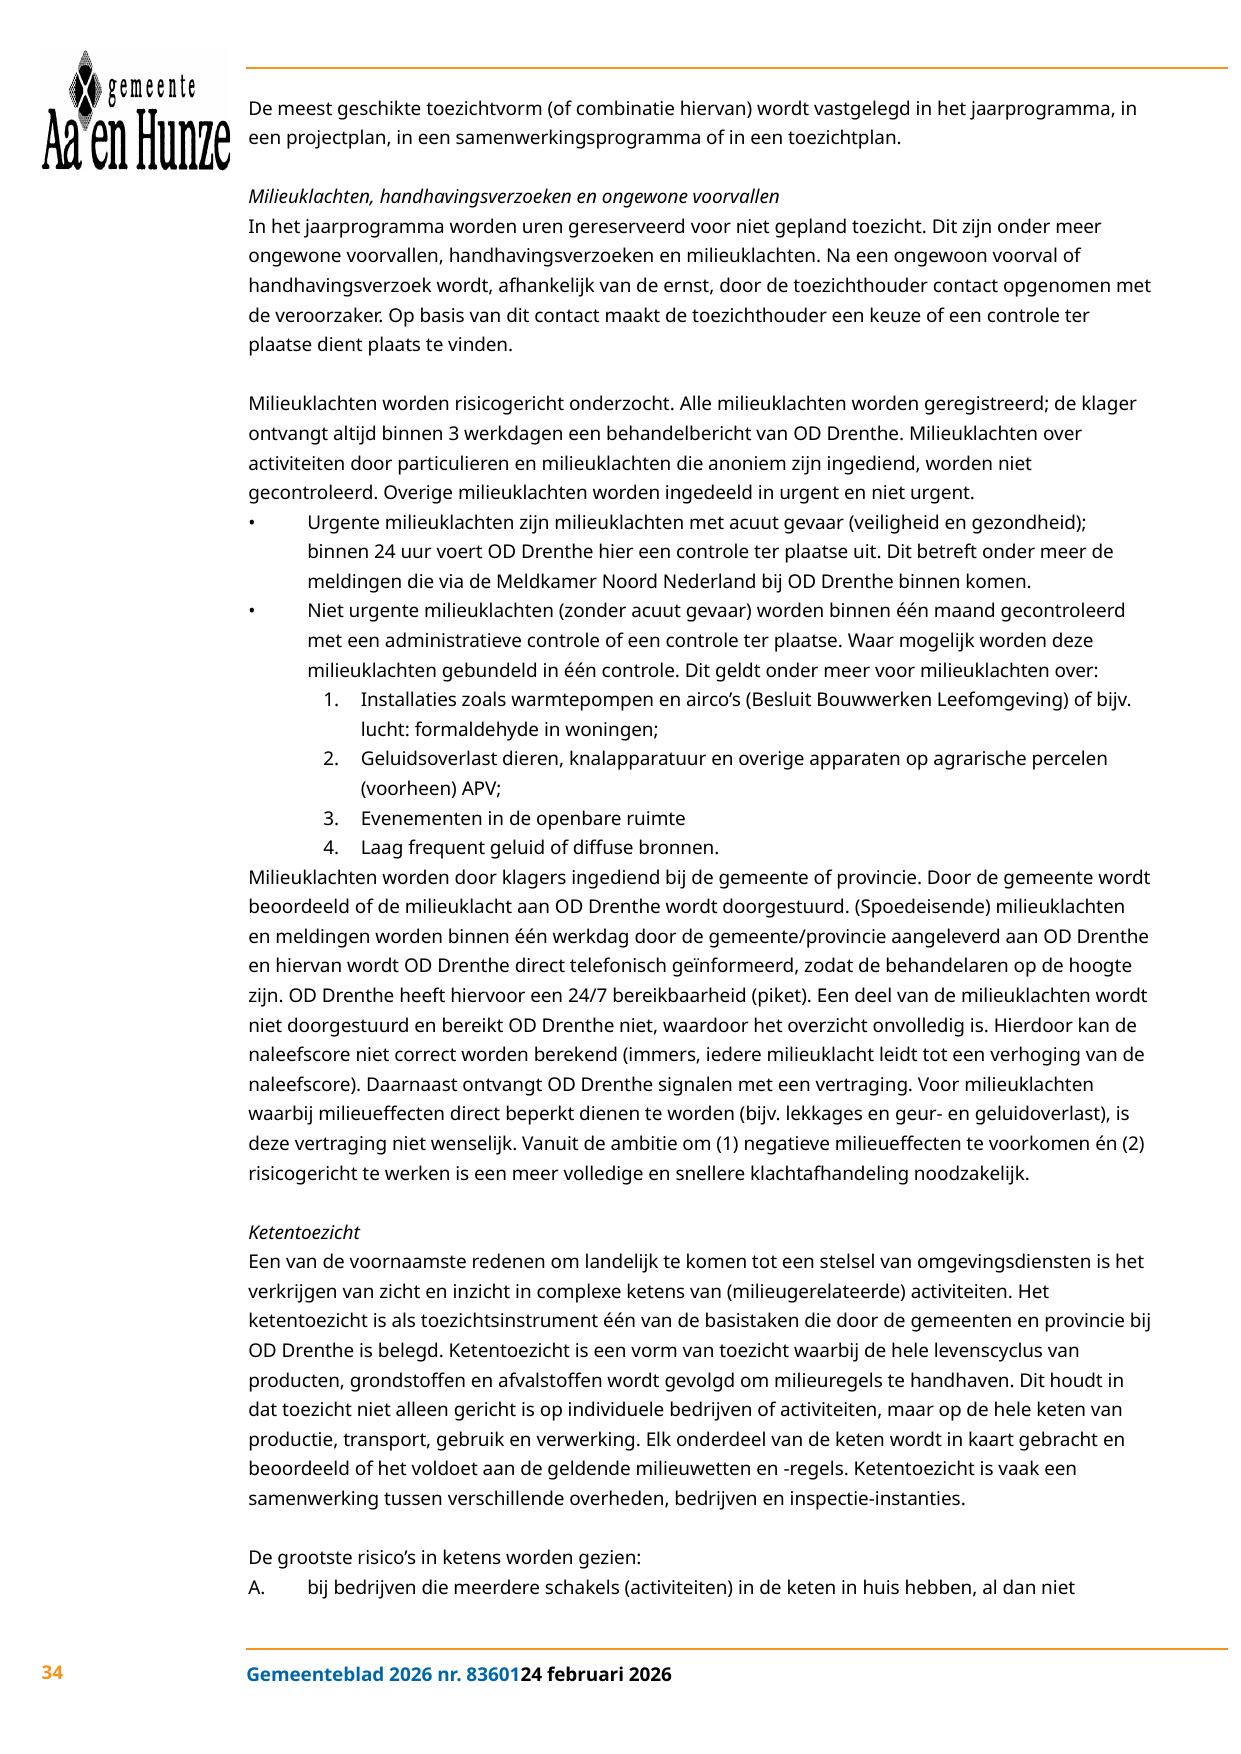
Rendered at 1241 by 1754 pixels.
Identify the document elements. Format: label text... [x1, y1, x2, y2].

list Evenementen in de openbare ruimte [323, 805, 1152, 831]
text De grootste risico’s in ketens worden gezien: [248, 1544, 1152, 1570]
text Milieuklachten worden risicogericht onderzocht. Alle milieuklachten worden geregistreerd; de klager ontvangt altijd binnen 3 werkdagen een behandelbericht van OD Drenthe. Milieuklachten over activiteiten door particulieren en milieuklachten die anoniem zijn ingediend, worden niet gecontroleerd. Overige milieuklachten worden ingedeeld in urgent en niet urgent. [248, 391, 1152, 505]
list Installaties zoals warmtepompen en airco’s (Besluit Bouwwerken Leefomgeving) of bijv. lucht: formaldehyde in woningen; [323, 686, 1152, 742]
list Laag frequent geluid of diffuse bronnen. [323, 834, 1152, 860]
text In het jaarprogramma worden uren gereserveerd voor niet gepland toezicht. Dit zijn onder meer ongewone voorvallen, handhavingsverzoeken en milieuklachten. Na een ongewoon voorval of handhavingsverzoek wordt, afhankelijk van de ernst, door de toezichthouder contact opgenomen met de veroorzaker. Op basis van dit contact maakt de toezichthouder een keuze of een controle ter plaatse dient plaats te vinden. [248, 213, 1152, 357]
text De meest geschikte toezichtvorm (of combinatie hiervan) wordt vastgelegd in het jaarprogramma, in een projectplan, in een samenwerkingsprogramma of in een toezichtplan. [248, 95, 1152, 150]
list Geluidsoverlast dieren, knalapparatuur en overige apparaten op agrarische percelen (voorheen) APV; [323, 746, 1152, 801]
text Ketentoezicht [248, 1219, 1152, 1245]
list bij bedrijven die meerdere schakels (activiteiten) in de keten in huis hebben, al dan niet [248, 1574, 1152, 1600]
list Niet urgente milieuklachten (zonder acuut gevaar) worden binnen één maand gecontroleerd met een administratieve controle of een controle ter plaatse. Waar mogelijk worden deze milieuklachten gebundeld in één controle. Dit geldt onder meer voor milieuklachten over: [248, 598, 1152, 683]
text Milieuklachten worden door klagers ingediend bij de gemeente of provincie. Door de gemeente wordt beoordeeld of de milieuklacht aan OD Drenthe wordt doorgestuurd. (Spoedeisende) milieuklachten en meldingen worden binnen één werkdag door de gemeente/provincie aangeleverd aan OD Drenthe en hiervan wordt OD Drenthe direct telefonisch geïnformeerd, zodat de behandelaren op de hoogte zijn. OD Drenthe heeft hiervoor een 24/7 bereikbaarheid (piket). Een deel van de milieuklachten wordt niet doorgestuurd en bereikt OD Drenthe niet, waardoor het overzicht onvolledig is. Hierdoor kan de naleefscore niet correct worden berekend (immers, iedere milieuklacht leidt tot een verhoging van de naleefscore). Daarnaast ontvangt OD Drenthe signalen met een vertraging. Voor milieuklachten waarbij milieueffecten direct beperkt dienen te worden (bijv. lekkages en geur- en geluidoverlast), is deze vertraging niet wenselijk. Vanuit de ambitie om (1) negatieve milieueffecten te voorkomen én (2) risicogericht te werken is een meer volledige en snellere klachtafhandeling noodzakelijk. [248, 864, 1152, 1186]
text Een van de voornaamste redenen om landelijk te komen tot een stelsel van omgevingsdiensten is het verkrijgen van zicht en inzicht in complexe ketens van (milieugerelateerde) activiteiten. Het ketentoezicht is als toezichtsinstrument één van de basistaken die door de gemeenten en provincie bij OD Drenthe is belegd. Ketentoezicht is een vorm van toezicht waarbij de hele levenscyclus van producten, grondstoffen en afvalstoffen wordt gevolgd om milieuregels te handhaven. Dit houdt in dat toezicht niet alleen gericht is op individuele bedrijven of activiteiten, maar op de hele keten van productie, transport, gebruik en verwerking. Elk onderdeel van de keten wordt in kaart gebracht en beoordeeld of het voldoet aan de geldende milieuwetten en -regels. Ketentoezicht is vaak een samenwerking tussen verschillende overheden, bedrijven en inspectie-instanties. [248, 1248, 1152, 1511]
list Urgente milieuklachten zijn milieuklachten met acuut gevaar (veiligheid en gezondheid); binnen 24 uur voert OD Drenthe hier een controle ter plaatse uit. Dit betreft onder meer de meldingen die via de Meldkamer Noord Nederland bij OD Drenthe binnen komen. [248, 509, 1152, 594]
picture [41, 47, 231, 172]
text Milieuklachten, handhavingsverzoeken en ongewone voorvallen [248, 183, 1152, 209]
